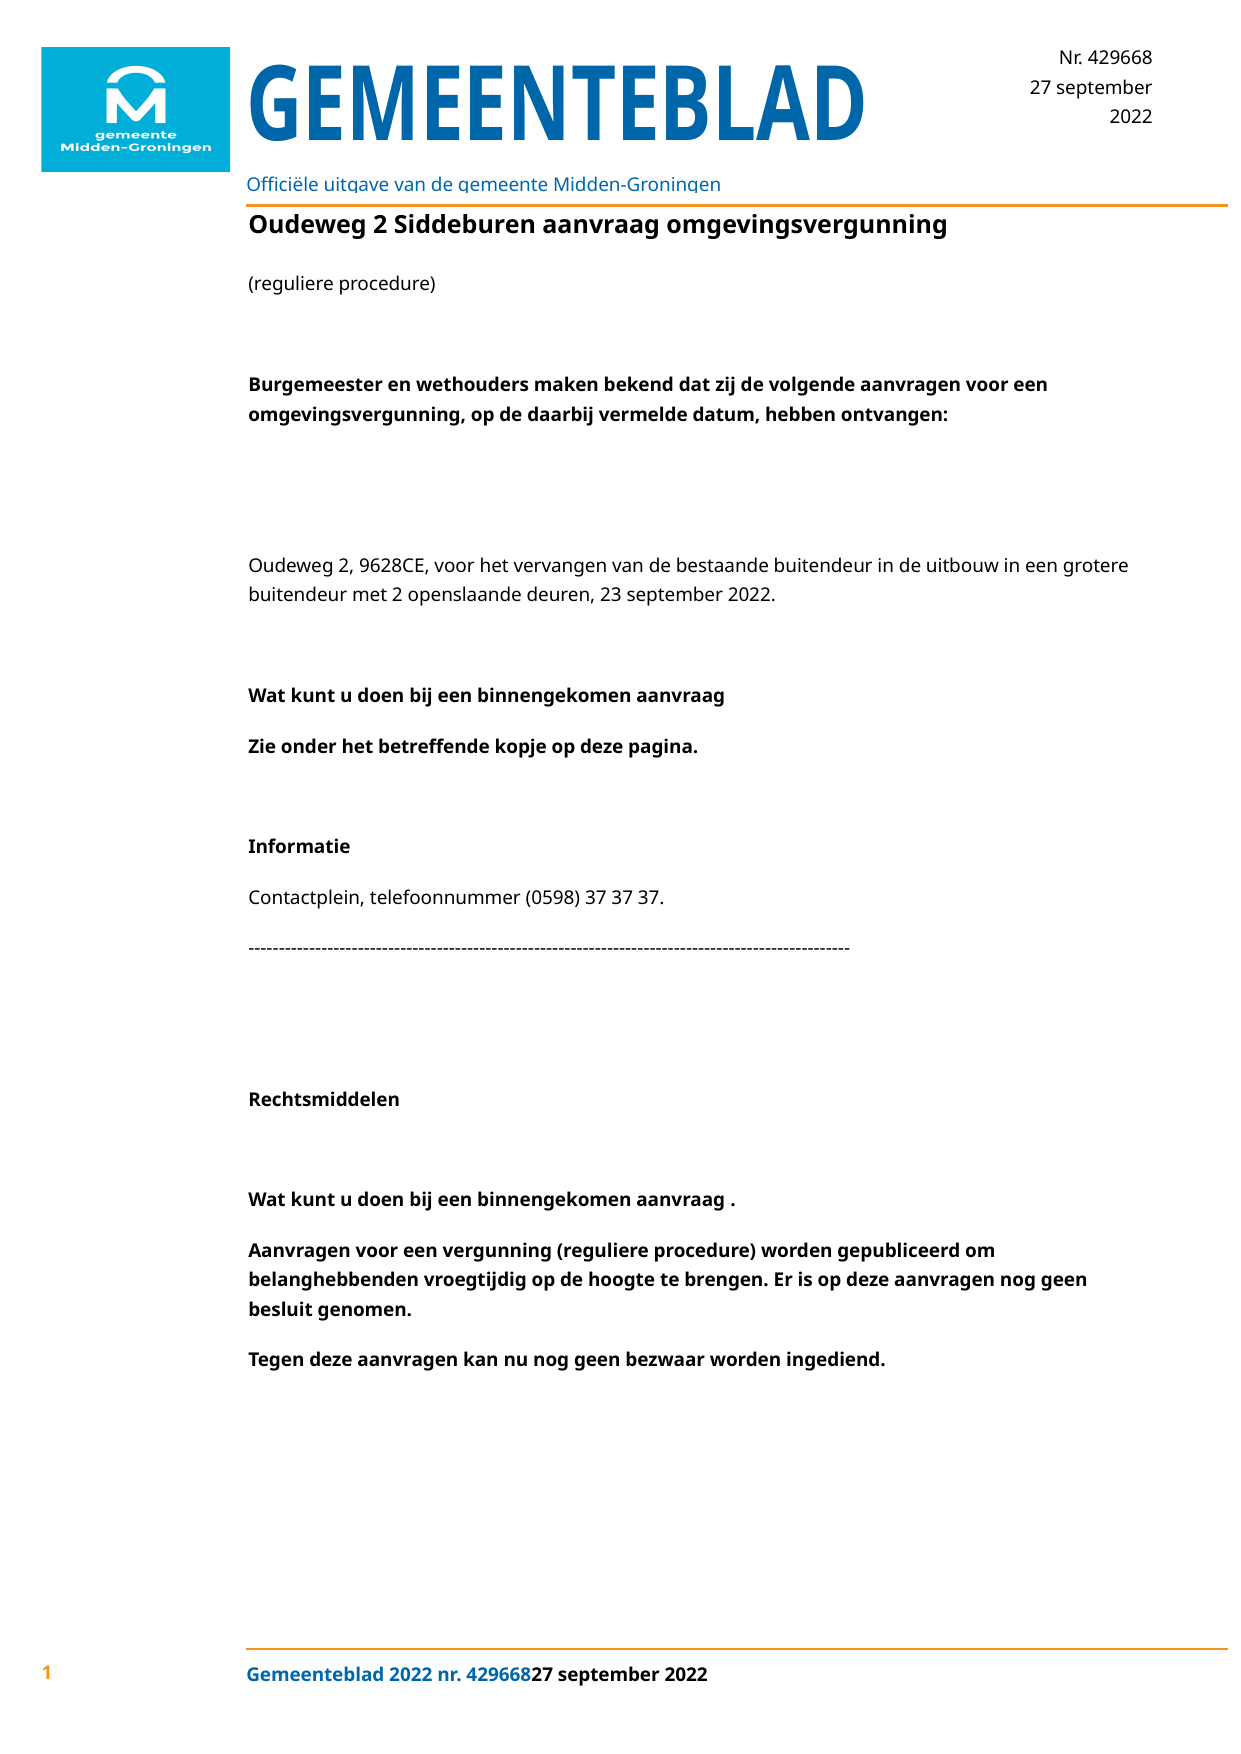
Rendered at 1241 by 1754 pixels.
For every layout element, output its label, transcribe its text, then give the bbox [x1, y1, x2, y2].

text --------------------------------------------------------------------------------------------------- [248, 934, 1152, 960]
text Informatie [248, 834, 1152, 859]
text Tegen deze aanvragen kan nu nog geen bezwaar worden ingediend. [248, 1347, 1152, 1372]
text Wat kunt u doen bij een binnengekomen aanvraag [248, 682, 1152, 708]
text Burgemeester en wethouders maken bekend dat zij de volgende aanvragen voor een omgevingsvergunning, op de daarbij vermelde datum, hebben ontvangen: [248, 371, 1152, 426]
text (reguliere procedure) [248, 270, 1152, 296]
picture [108, 66, 164, 82]
picture [184, 146, 190, 153]
picture [107, 89, 165, 122]
text Rechtsmiddelen [248, 1086, 1152, 1111]
text Oudeweg 2 Siddeburen aanvraag omgevingsvergunning [248, 207, 1152, 241]
text Contactplein, telefoonnummer (0598) 37 37 37. [248, 884, 1152, 910]
text Aanvragen voor een vergunning (reguliere procedure) worden gepubliceerd om belanghebbenden vroegtijdig op de hoogte te brengen. Er is op deze aanvragen nog geen besluit genomen. [248, 1237, 1152, 1322]
text Wat kunt u doen bij een binnengekomen aanvraag . [248, 1187, 1152, 1212]
text Zie onder het betreffende kopje op deze pagina. [248, 733, 1152, 758]
text Oudeweg 2, 9628CE, voor het vervangen van de bestaande buitendeur in de uitbouw in een grotere buitendeur met 2 openslaande deuren, 23 september 2022. [248, 552, 1152, 607]
